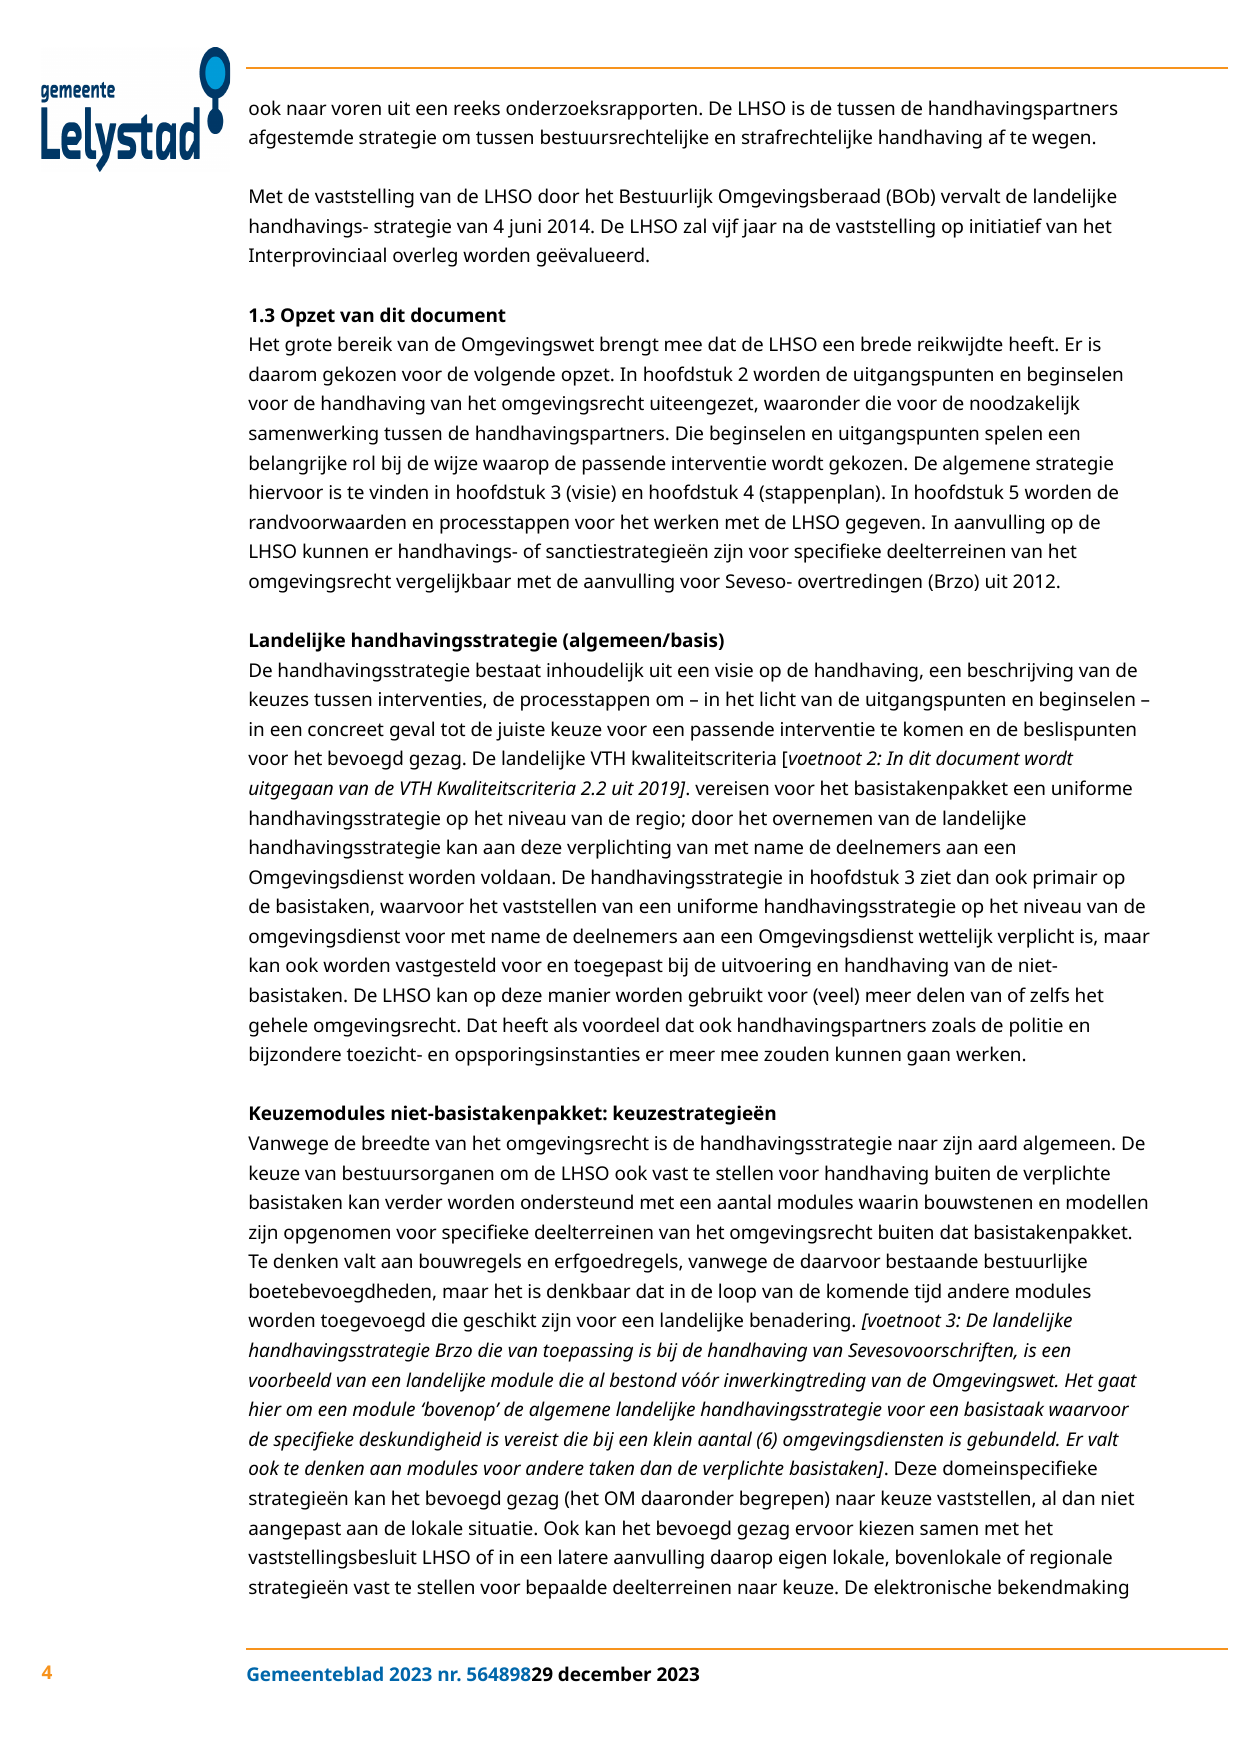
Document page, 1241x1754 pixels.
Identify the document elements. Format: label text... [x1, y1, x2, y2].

picture [41, 47, 231, 172]
text De handhavingsstrategie bestaat inhoudelijk uit een visie op de handhaving, een beschrijving van de keuzes tussen interventies, de processtappen om – in het licht van de uitgangspunten en beginselen – in een concreet geval tot de juiste keuze voor een passende interventie te komen en de beslispunten voor het bevoegd gezag. De landelijke VTH kwaliteitscriteria [voetnoot 2: In dit document wordt uitgegaan van de VTH Kwaliteitscriteria 2.2 uit 2019]. vereisen voor het basistakenpakket een uniforme handhavingsstrategie op het niveau van de regio; door het overnemen van de landelijke handhavingsstrategie kan aan deze verplichting van met name de deelnemers aan een Omgevingsdienst worden voldaan. De handhavingsstrategie in hoofdstuk 3 ziet dan ook primair op de basistaken, waarvoor het vaststellen van een uniforme handhavingsstrategie op het niveau van de omgevingsdienst voor met name de deelnemers aan een Omgevingsdienst wettelijk verplicht is, maar kan ook worden vastgesteld voor en toegepast bij de uitvoering en handhaving van de niet-basistaken. De LHSO kan op deze manier worden gebruikt voor (veel) meer delen van of zelfs het gehele omgevingsrecht. Dat heeft als voordeel dat ook handhavingspartners zoals de politie en bijzondere toezicht- en opsporingsinstanties er meer mee zouden kunnen gaan werken. [248, 657, 1152, 1067]
text Keuzemodules niet-basistakenpakket: keuzestrategieën [248, 1101, 1152, 1126]
text Vanwege de breedte van het omgevingsrecht is de handhavingsstrategie naar zijn aard algemeen. De keuze van bestuursorganen om de LHSO ook vast te stellen voor handhaving buiten de verplichte basistaken kan verder worden ondersteund met een aantal modules waarin bouwstenen en modellen zijn opgenomen voor specifieke deelterreinen van het omgevingsrecht buiten dat basistakenpakket. Te denken valt aan bouwregels en erfgoedregels, vanwege de daarvoor bestaande bestuurlijke boetebevoegdheden, maar het is denkbaar dat in de loop van de komende tijd andere modules worden toegevoegd die geschikt zijn voor een landelijke benadering. [voetnoot 3: De landelijke handhavingsstrategie Brzo die van toepassing is bij de handhaving van Seveso­voorschriften, is een voorbeeld van een landelijke module die al bestond vóór inwerkingtreding van de Omgevingswet. Het gaat hier om een module ‘bovenop’ de algemene landelijke handhavingsstrategie voor een basistaak waarvoor de specifieke deskundigheid is vereist die bij een klein aantal (6) omgevingsdiensten is gebundeld. Er valt ook te denken aan modules voor andere taken dan de verplichte basistaken]. Deze domeinspecifieke strategieën kan het bevoegd gezag (het OM daaronder begrepen) naar keuze vaststellen, al dan niet aangepast aan de lokale situatie. Ook kan het bevoegd gezag ervoor kiezen samen met het vaststellingsbesluit LHSO of in een latere aanvulling daarop eigen lokale, bovenlokale of regionale strategieën vast te stellen voor bepaalde deelterreinen naar keuze. De elektronische bekendmaking [248, 1130, 1152, 1600]
text ook naar voren uit een reeks onderzoeksrapporten. De LHSO is de tussen de handhavingspartners afgestemde strategie om tussen bestuursrechtelijke en strafrechtelijke handhaving af te wegen. [248, 95, 1152, 150]
text Het grote bereik van de Omgevingswet brengt mee dat de LHSO een brede reikwijdte heeft. Er is daarom gekozen voor de volgende opzet. In hoofdstuk 2 worden de uitgangspunten en beginselen voor de handhaving van het omgevingsrecht uiteengezet, waaronder die voor de noodzakelijk samenwerking tussen de handhavingspartners. Die beginselen en uitgangspunten spelen een belangrijke rol bij de wijze waarop de passende interventie wordt gekozen. De algemene strategie hiervoor is te vinden in hoofdstuk 3 (visie) en hoofdstuk 4 (stappenplan). In hoofdstuk 5 worden de randvoorwaarden en processtappen voor het werken met de LHSO gegeven. In aanvulling op de LHSO kunnen er handhavings- of sanctiestrategieën zijn voor specifieke deelterreinen van het omgevingsrecht vergelijkbaar met de aanvulling voor Seveso- overtredingen (Brzo) uit 2012. [248, 331, 1152, 594]
text Met de vaststelling van de LHSO door het Bestuurlijk Omgevingsberaad (BOb) vervalt de landelijke handhavings- strategie van 4 juni 2014. De LHSO zal vijf jaar na de vaststelling op initiatief van het Interprovinciaal overleg worden geëvalueerd. [248, 183, 1152, 268]
text Landelijke handhavingsstrategie (algemeen/basis) [248, 627, 1152, 653]
text 1.3 Opzet van dit document [248, 302, 1152, 328]
